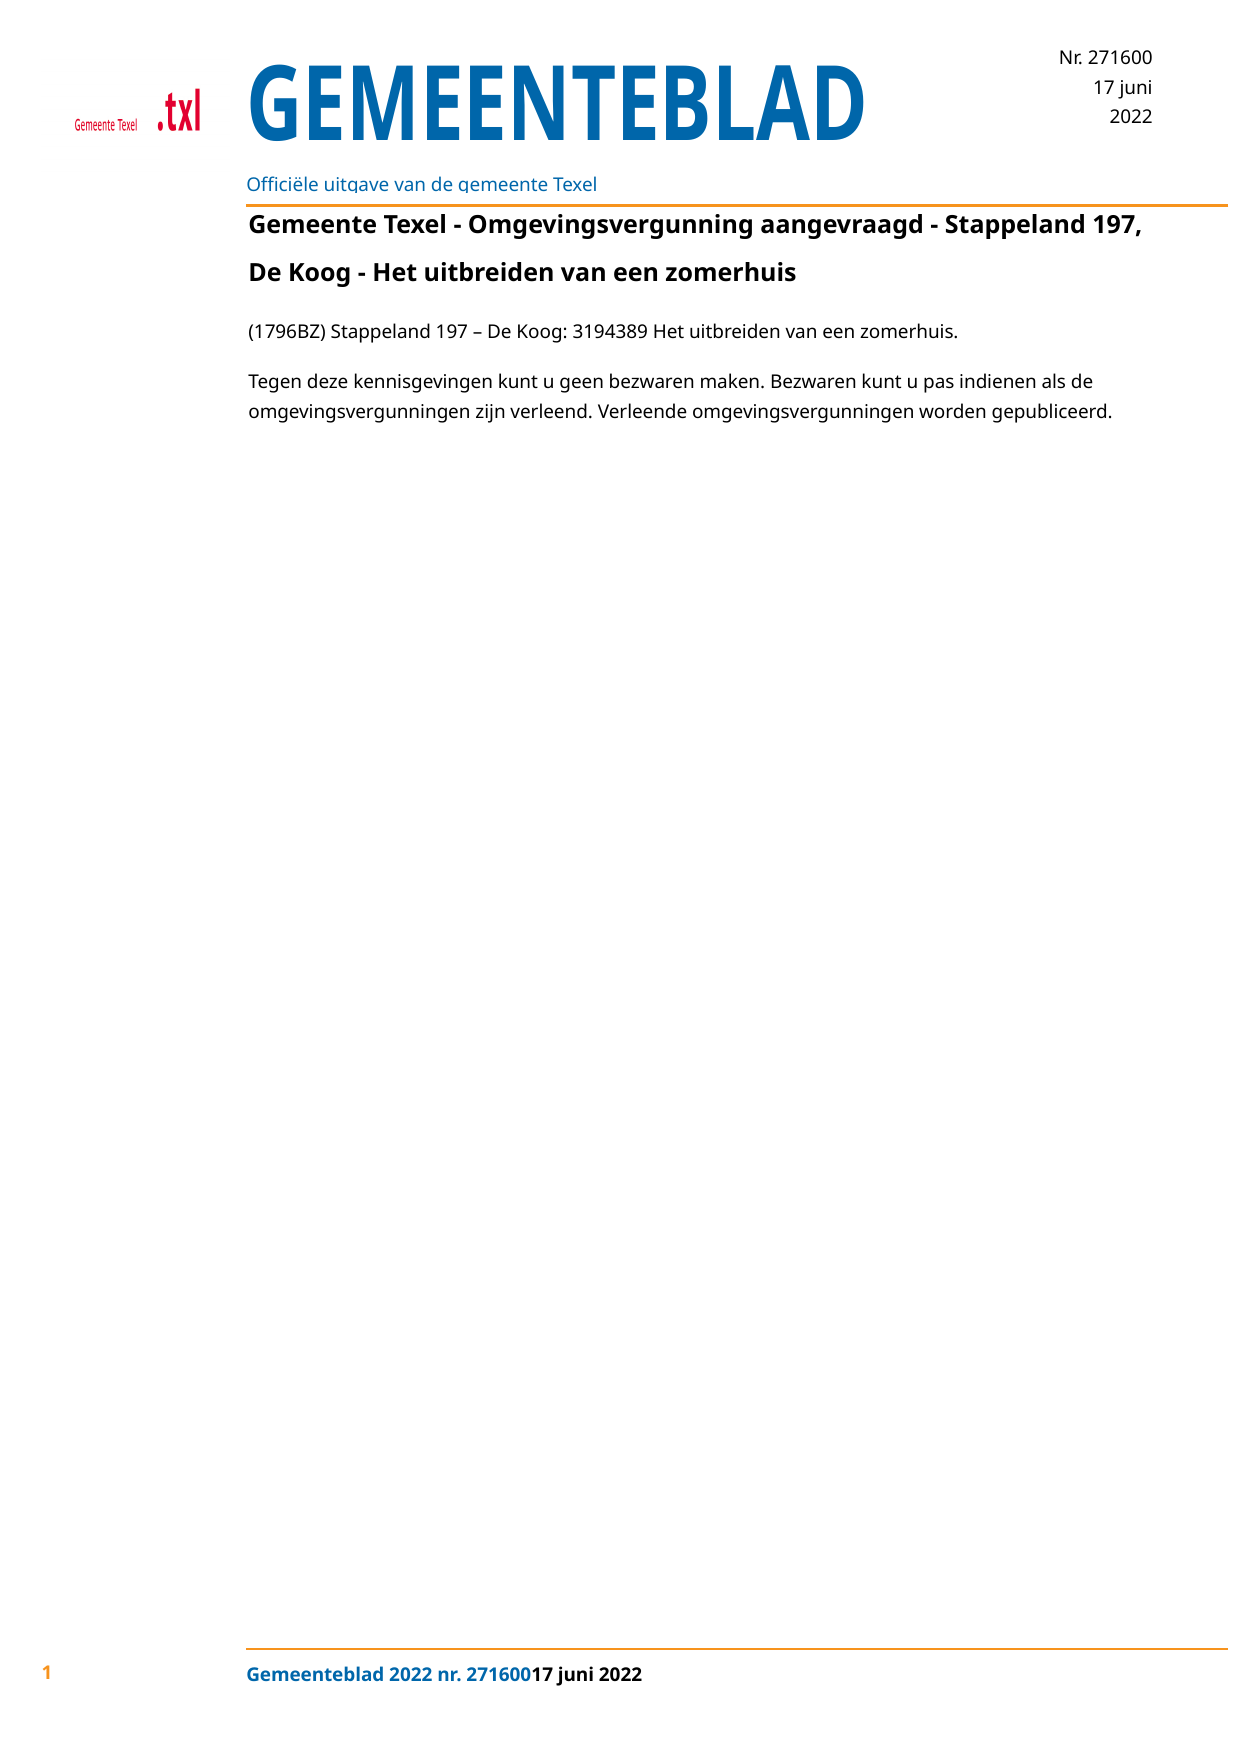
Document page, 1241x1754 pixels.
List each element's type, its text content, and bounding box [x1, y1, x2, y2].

text Gemeente Texel - Omgevingsvergunning aangevraagd - Stappeland 197, De Koog - Het uitbreiden van een zomerhuis [248, 207, 1152, 288]
text Tegen deze kennisgevingen kunt u geen bezwaren maken. Bezwaren kunt u pas indienen als de omgevingsvergunningen zijn verleend. Verleende omgevingsvergunningen worden gepubliceerd. [248, 368, 1152, 424]
picture [41, 47, 231, 172]
text (1796BZ) Stappeland 197 – De Koog: 3194389 Het uitbreiden van een zomerhuis. [248, 318, 1152, 344]
